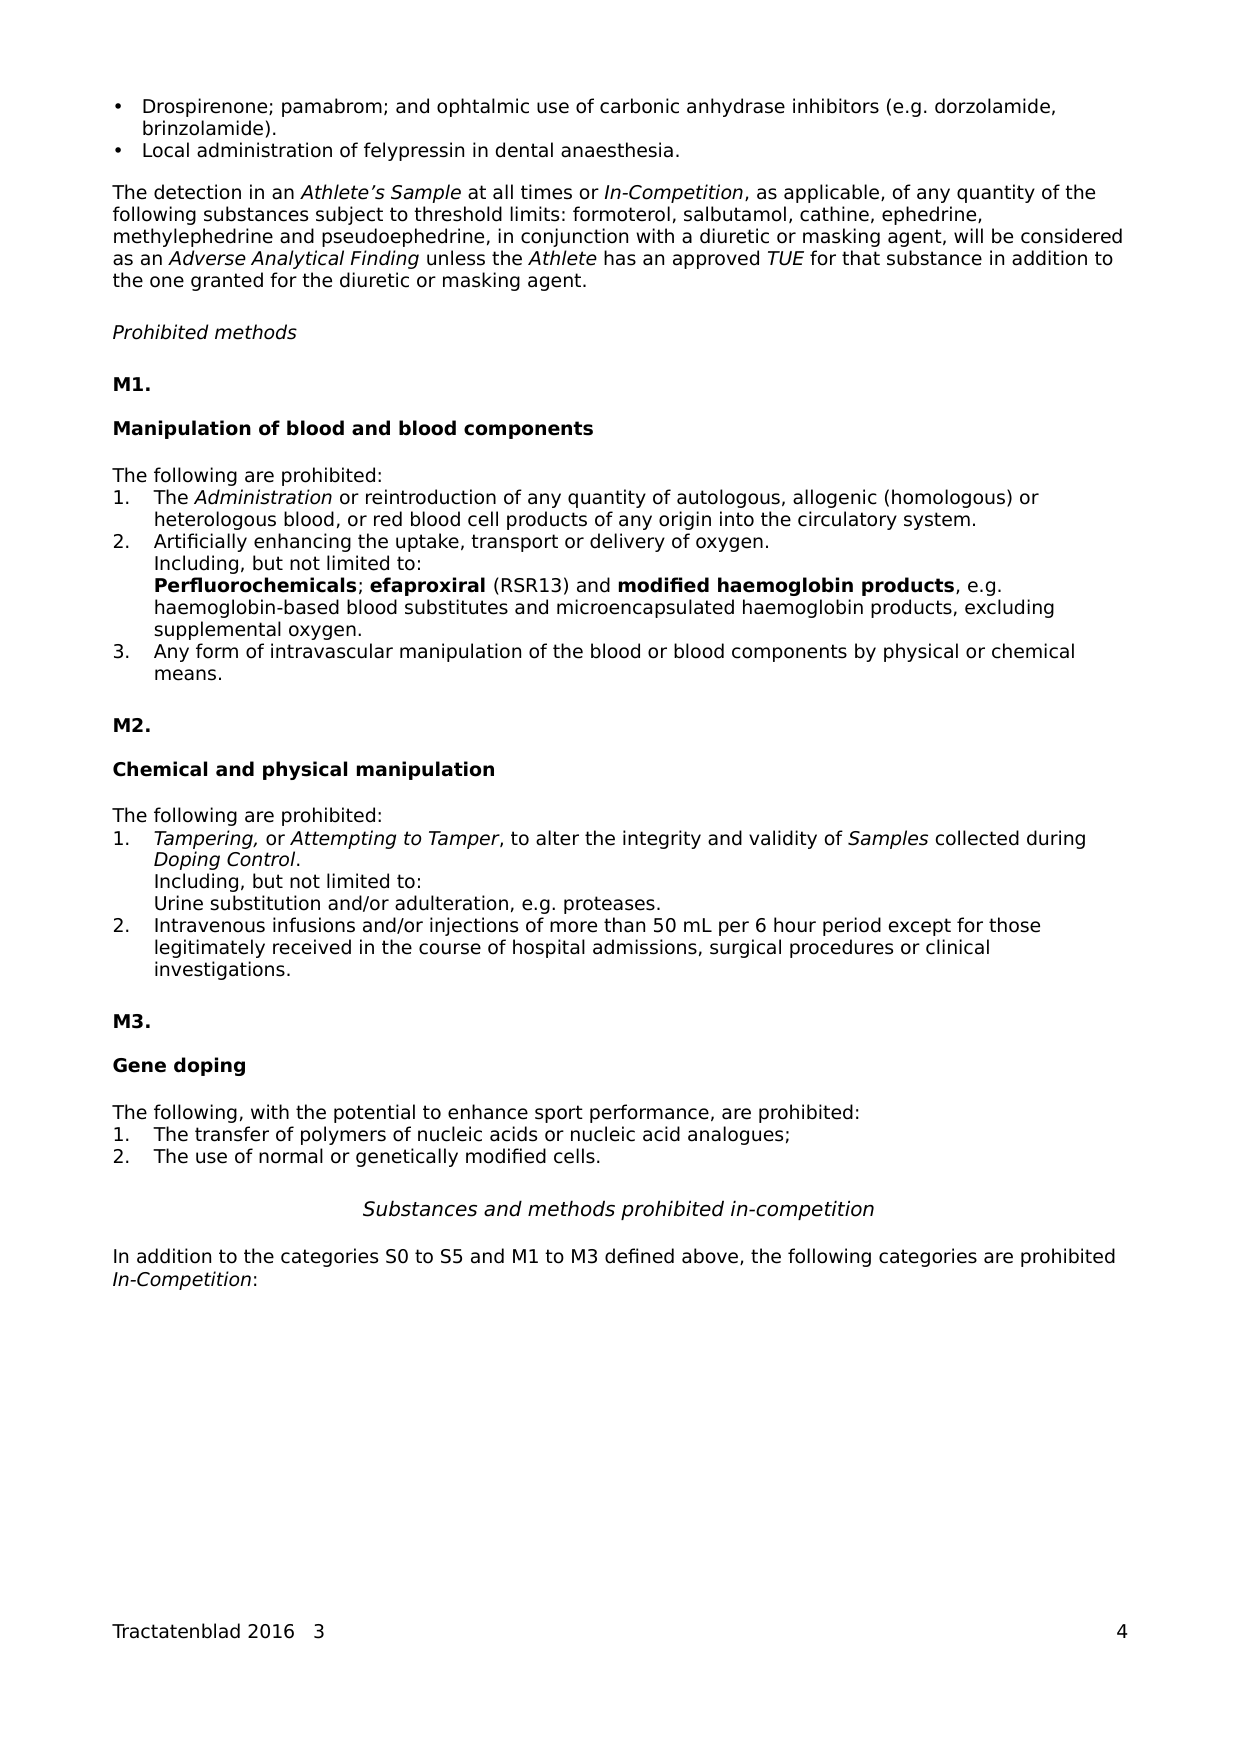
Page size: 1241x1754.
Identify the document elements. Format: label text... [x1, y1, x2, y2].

text The following are prohibited: [112, 805, 1128, 827]
text 1. Tampering, or Attempting to Tamper, to alter the integrity and validity of Samples collected during Doping Control. [112, 827, 1128, 871]
text 3. Any form of intravascular manipulation of the blood or blood components by physical or chemical means. [112, 641, 1128, 684]
text The following are prohibited: [112, 465, 1128, 487]
text In addition to the categories S0 to S5 and M1 to M3 defined above, the following categories are prohibited In-Competition: [112, 1246, 1128, 1290]
subtitle M3. Gene doping [112, 1011, 1128, 1077]
text 1. The Administration or reintroduction of any quantity of autologous, allogenic (homologous) or heterologous blood, or red blood cell products of any origin into the circulatory system. [112, 487, 1128, 531]
text • Local administration of felypressin in dental anaesthesia. [112, 140, 1128, 162]
subtitle M1. Manipulation of blood and blood components [112, 374, 1128, 440]
text The detection in an Athlete’s Sample at all times or In-Competition, as applicable, of any quantity of the following substances subject to threshold limits: formoterol, salbutamol, cathine, ephedrine, methylephedrine and pseudoephedrine, in conjunction with a diuretic or masking agent, will be considered as an Adverse Analytical Finding unless the Athlete has an approved TUE for that substance in addition to the one granted for the diuretic or masking agent. [112, 182, 1128, 292]
text 2. The use of normal or genetically modified cells. [112, 1146, 1128, 1168]
text 1. The transfer of polymers of nucleic acids or nucleic acid analogues; [112, 1124, 1128, 1146]
text Perfluorochemicals; efaproxiral (RSR13) and modified haemoglobin products, e.g. haemoglobin-based blood substitutes and microencapsulated haemoglobin products, excluding supplemental oxygen. [153, 574, 1128, 641]
subtitle M2. Chemical and physical manipulation [112, 714, 1128, 780]
subtitle Substances and methods prohibited in-competition [112, 1198, 1128, 1221]
text The following, with the potential to enhance sport performance, are prohibited: [112, 1102, 1128, 1124]
text • Drospirenone; pamabrom; and ophtalmic use of carbonic anhydrase inhibitors (e.g. dorzolamide, brinzolamide). [112, 96, 1128, 140]
text Urine substitution and/or adulteration, e.g. proteases. [153, 893, 1128, 915]
text 2. Intravenous infusions and/or injections of more than 50 mL per 6 hour period except for those legitimately received in the course of hospital admissions, surgical procedures or clinical investigations. [112, 915, 1128, 981]
text 2. Artificially enhancing the uptake, transport or delivery of oxygen. [112, 531, 1128, 553]
text Including, but not limited to: [153, 871, 1128, 893]
subtitle Prohibited methods [112, 322, 1128, 344]
text Including, but not limited to: [153, 553, 1128, 574]
